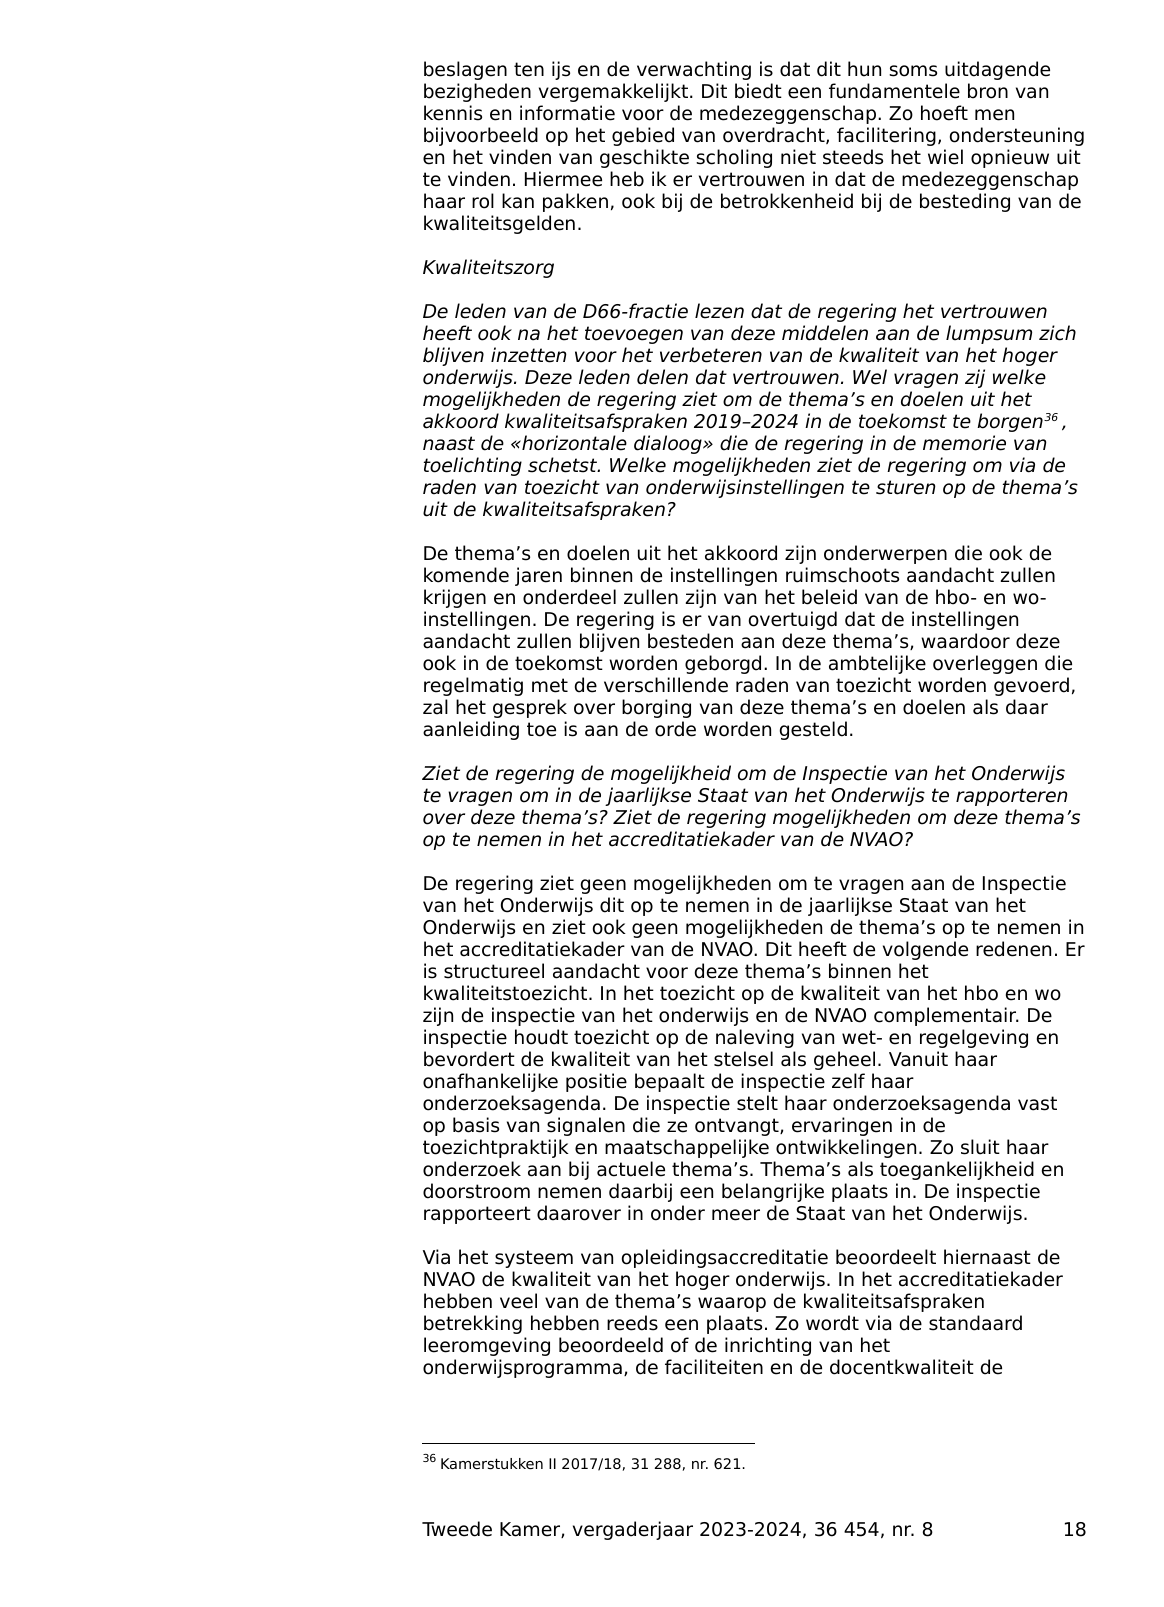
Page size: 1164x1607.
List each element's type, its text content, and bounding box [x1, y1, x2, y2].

text Via het systeem van opleidingsaccreditatie beoordeelt hiernaast de NVAO de kwaliteit van het hoger onderwijs. In het accreditatiekader hebben veel van de thema’s waarop de kwaliteitsafspraken betrekking hebben reeds een plaats. Zo wordt via de standaard leeromgeving beoordeeld of de inrichting van het onderwijsprogramma, de faciliteiten en de docentkwaliteit de [422, 1247, 1087, 1379]
text De regering ziet geen mogelijkheden om te vragen aan de Inspectie van het Onderwijs dit op te nemen in de jaarlijkse Staat van het Onderwijs en ziet ook geen mogelijkheden de thema’s op te nemen in het accreditatiekader van de NVAO. Dit heeft de volgende redenen. Er is structureel aandacht voor deze thema’s binnen het kwaliteitstoezicht. In het toezicht op de kwaliteit van het hbo en wo zijn de inspectie van het onderwijs en de NVAO complementair. De inspectie houdt toezicht op de naleving van wet- en regelgeving en bevordert de kwaliteit van het stelsel als geheel. Vanuit haar onafhankelijke positie bepaalt de inspectie zelf haar onderzoeksagenda. De inspectie stelt haar onderzoeksagenda vast op basis van signalen die ze ontvangt, ervaringen in de toezichtpraktijk en maatschappelijke ontwikkelingen. Zo sluit haar onderzoek aan bij actuele thema’s. Thema’s als toegankelijkheid en doorstroom nemen daarbij een belangrijke plaats in. De inspectie rapporteert daarover in onder meer de Staat van het Onderwijs. [422, 873, 1087, 1225]
text Kamerstukken II 2017/18, 31 288, nr. 621. [422, 1452, 1087, 1474]
text De thema’s en doelen uit het akkoord zijn onderwerpen die ook de komende jaren binnen de instellingen ruimschoots aandacht zullen krijgen en onderdeel zullen zijn van het beleid van de hbo- en wo- instellingen. De regering is er van overtuigd dat de instellingen aandacht zullen blijven besteden aan deze thema’s, waardoor deze ook in de toekomst worden geborgd. In de ambtelijke overleggen die regelmatig met de verschillende raden van toezicht worden gevoerd, zal het gesprek over borging van deze thema’s en doelen als daar aanleiding toe is aan de orde worden gesteld. [422, 543, 1087, 741]
text De leden van de D66-fractie lezen dat de regering het vertrouwen heeft ook na het toevoegen van deze middelen aan de lumpsum zich blijven inzetten voor het verbeteren van de kwaliteit van het hoger onderwijs. Deze leden delen dat vertrouwen. Wel vragen zij welke mogelijkheden de regering ziet om de thema’s en doelen uit het akkoord kwaliteitsafspraken 2019–2024 in de toekomst te borgen, naast de «horizontale dialoog» die de regering in de memorie van toelichting schetst. Welke mogelijkheden ziet de regering om via de raden van toezicht van onderwijsinstellingen te sturen op de thema’s uit de kwaliteitsafspraken? [422, 301, 1087, 521]
subtitle Kwaliteitszorg [422, 257, 1087, 279]
text Ziet de regering de mogelijkheid om de Inspectie van het Onderwijs te vragen om in de jaarlijkse Staat van het Onderwijs te rapporteren over deze thema’s? Ziet de regering mogelijkheden om deze thema’s op te nemen in het accreditatiekader van de NVAO? [422, 763, 1087, 851]
text beslagen ten ijs en de verwachting is dat dit hun soms uitdagende bezigheden vergemakkelijkt. Dit biedt een fundamentele bron van kennis en informatie voor de medezeggenschap. Zo hoeft men bijvoorbeeld op het gebied van overdracht, facilitering, ondersteuning en het vinden van geschikte scholing niet steeds het wiel opnieuw uit te vinden. Hiermee heb ik er vertrouwen in dat de medezeggenschap haar rol kan pakken, ook bij de betrokkenheid bij de besteding van de kwaliteitsgelden. [422, 59, 1087, 235]
